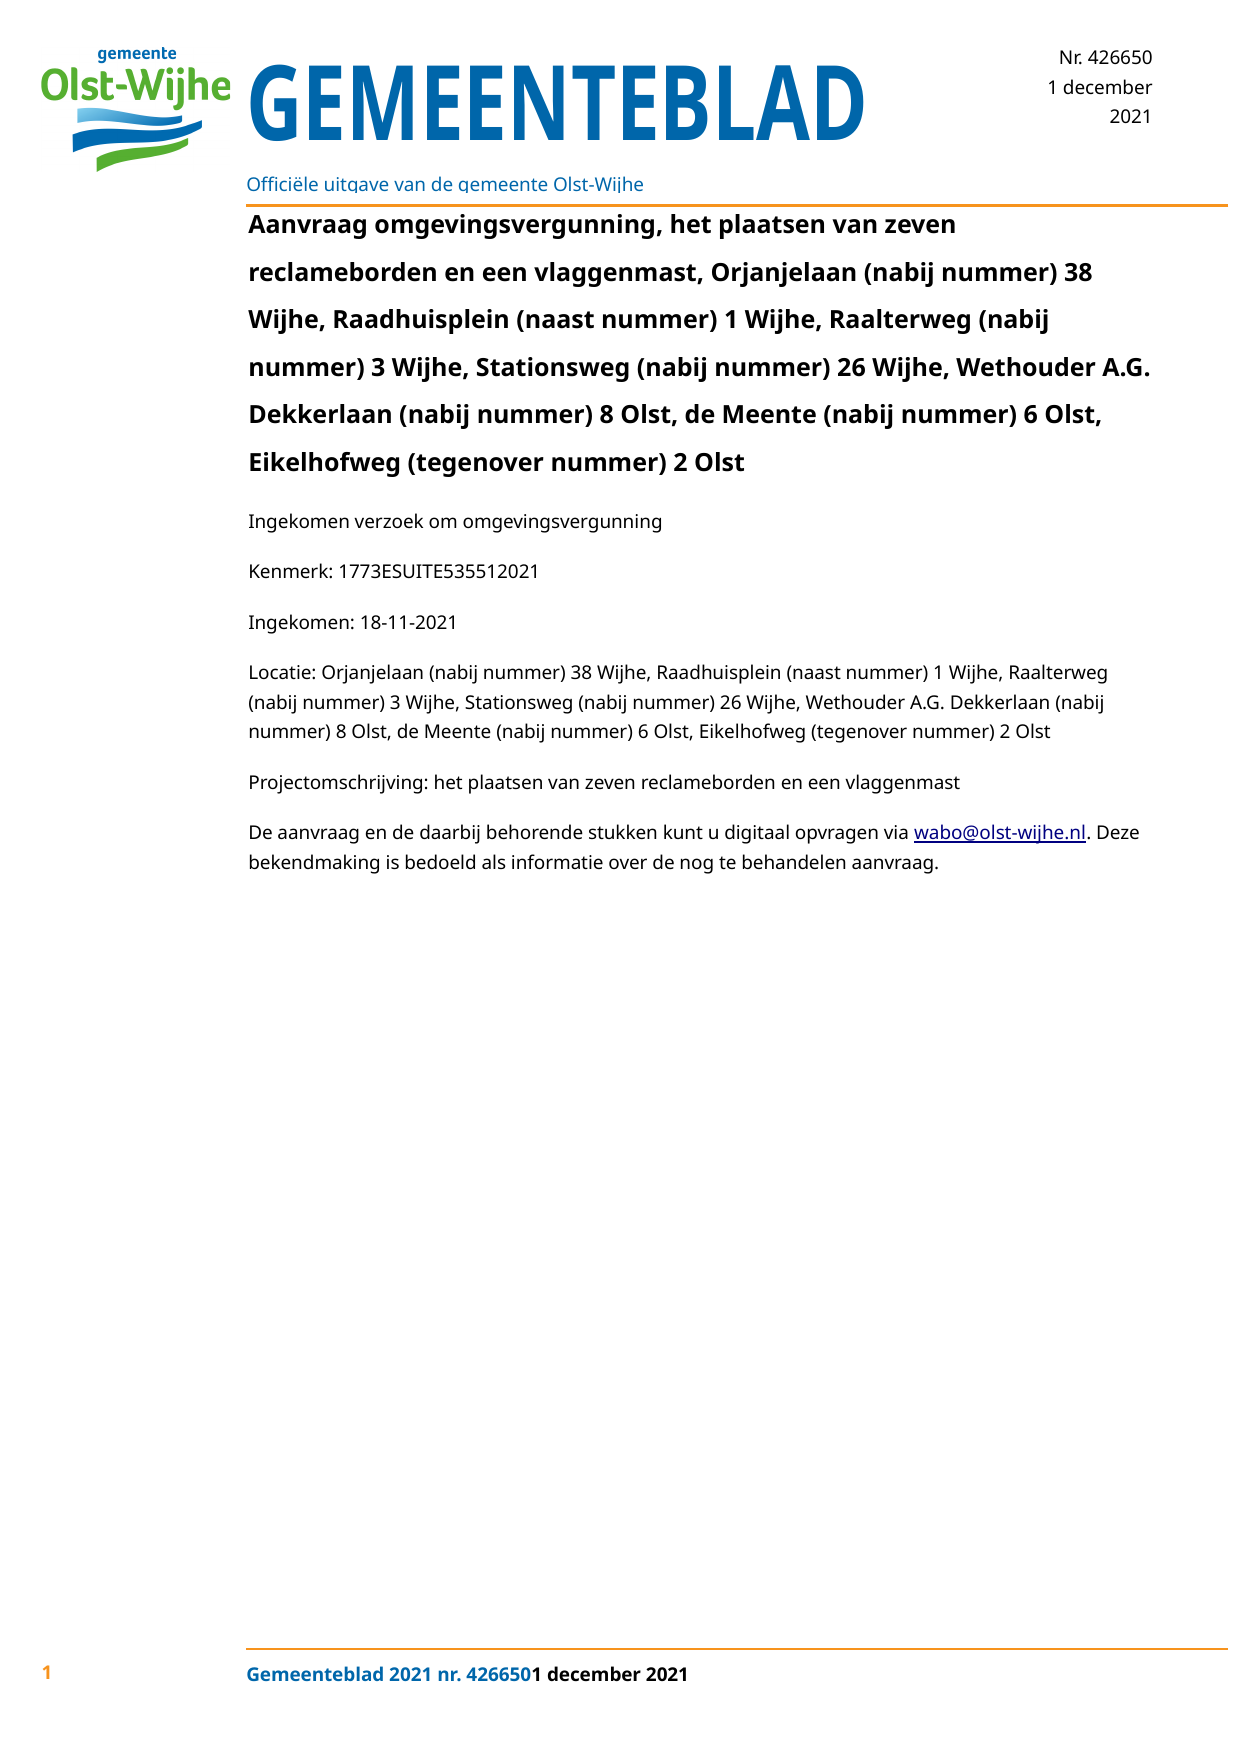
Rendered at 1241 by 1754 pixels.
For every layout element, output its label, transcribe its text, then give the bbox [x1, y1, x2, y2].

text Aanvraag omgevingsvergunning, het plaatsen van zeven reclameborden en een vlaggenmast, Orjanjelaan (nabij nummer) 38 Wijhe, Raadhuisplein (naast nummer) 1 Wijhe, Raalterweg (nabij nummer) 3 Wijhe, Stationsweg (nabij nummer) 26 Wijhe, Wethouder A.G. Dekkerlaan (nabij nummer) 8 Olst, de Meente (nabij nummer) 6 Olst, Eikelhofweg (tegenover nummer) 2 Olst [248, 207, 1152, 479]
text De aanvraag en de daarbij behorende stukken kunt u digitaal opvragen via wabo@olst-wijhe.nl. Deze bekendmaking is bedoeld als informatie over de nog te behandelen aanvraag. [248, 819, 1152, 875]
text Locatie: Orjanjelaan (nabij nummer) 38 Wijhe, Raadhuisplein (naast nummer) 1 Wijhe, Raalterweg (nabij nummer) 3 Wijhe, Stationsweg (nabij nummer) 26 Wijhe, Wethouder A.G. Dekkerlaan (nabij nummer) 8 Olst, de Meente (nabij nummer) 6 Olst, Eikelhofweg (tegenover nummer) 2 Olst [248, 659, 1152, 744]
text Ingekomen: 18-11-2021 [248, 609, 1152, 635]
picture [41, 47, 231, 172]
text Ingekomen verzoek om omgevingsvergunning [248, 508, 1152, 534]
text Kenmerk: 1773ESUITE535512021 [248, 559, 1152, 584]
text Projectomschrijving: het plaatsen van zeven reclameborden en een vlaggenmast [248, 769, 1152, 795]
